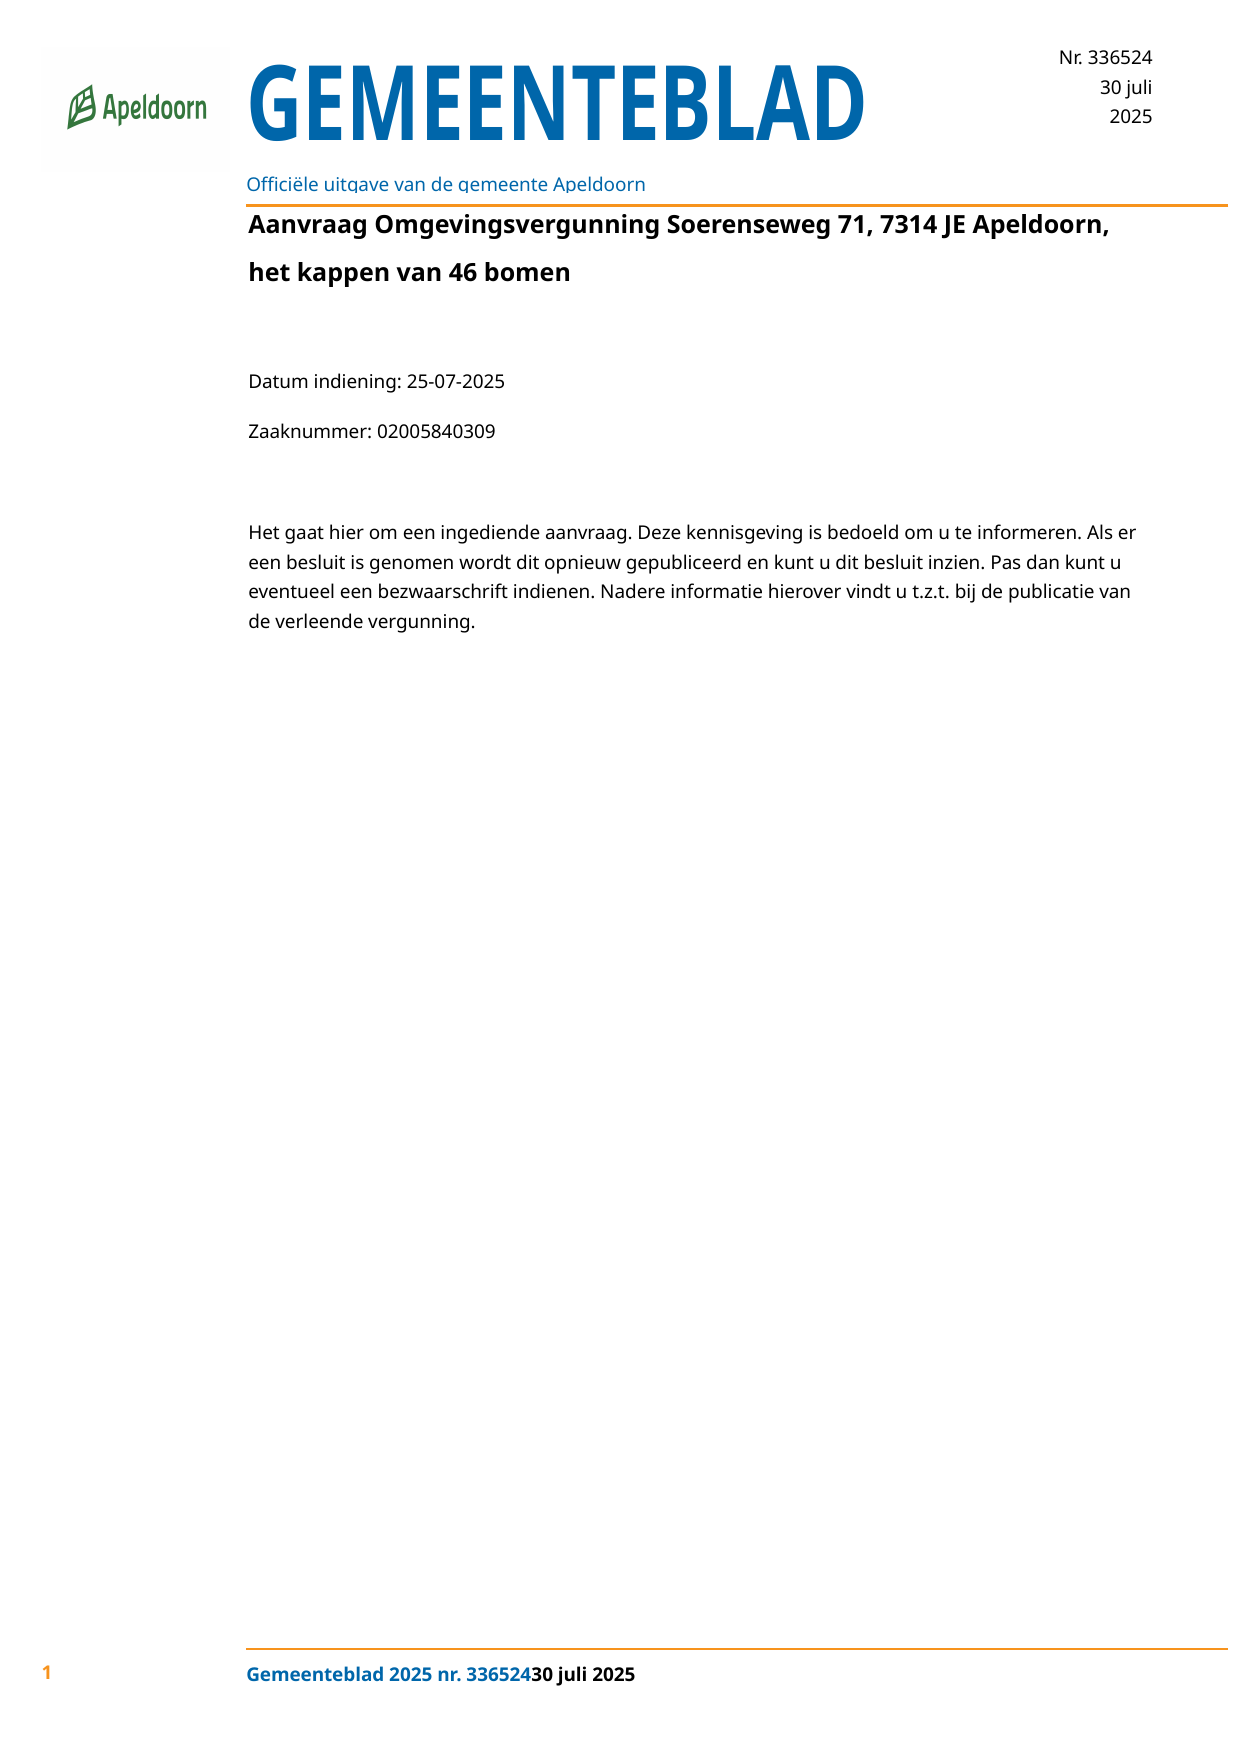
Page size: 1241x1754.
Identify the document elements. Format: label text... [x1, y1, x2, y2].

text Datum indiening: 25-07-2025 [248, 368, 1152, 394]
text Aanvraag Omgevingsvergunning Soerenseweg 71, 7314 JE Apeldoorn, het kappen van 46 bomen [248, 207, 1152, 288]
text Het gaat hier om een ingediende aanvraag. Deze kennisgeving is bedoeld om u te informeren. Als er een besluit is genomen wordt dit opnieuw gepubliceerd en kunt u dit besluit inzien. Pas dan kunt u eventueel een bezwaarschrift indienen. Nadere informatie hierover vindt u t.z.t. bij de publicatie van de verleende vergunning. [248, 519, 1152, 634]
text Zaaknummer: 02005840309 [248, 419, 1152, 444]
picture [41, 47, 231, 172]
